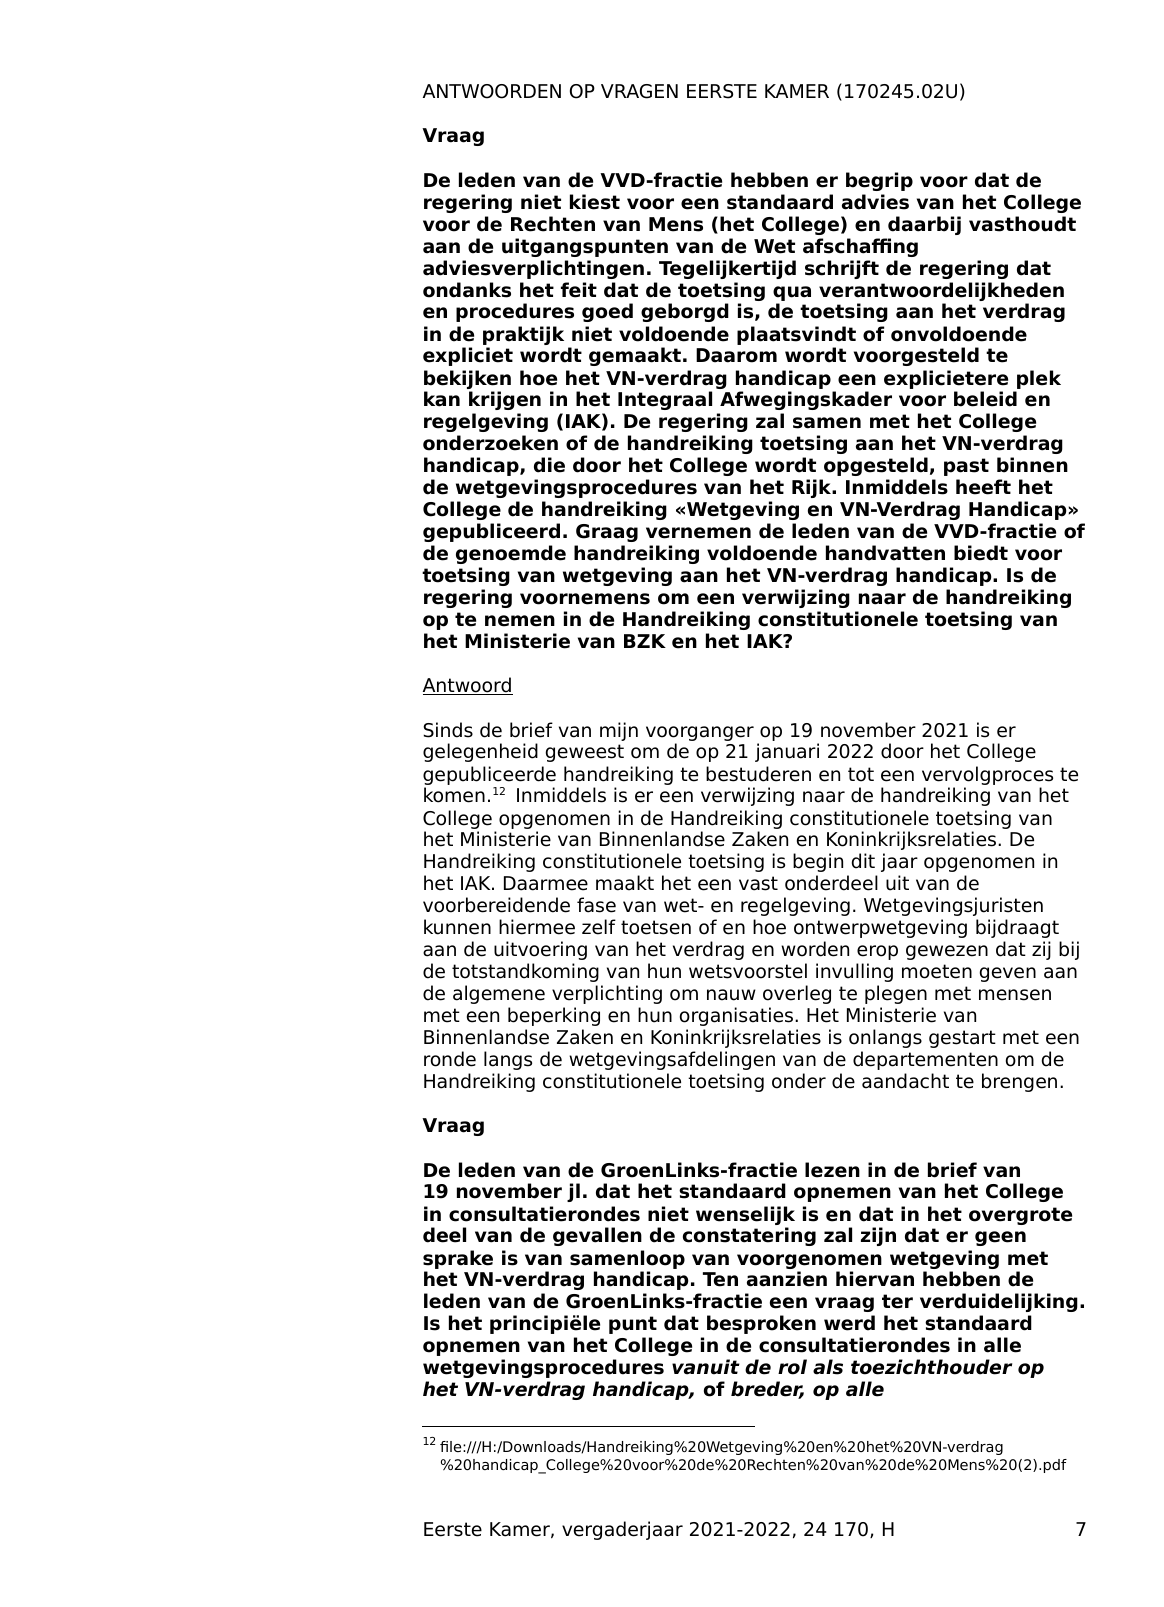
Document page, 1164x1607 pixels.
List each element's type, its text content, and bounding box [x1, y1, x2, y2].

text De leden van de VVD-fractie hebben er begrip voor dat de regering niet kiest voor een standaard advies van het College voor de Rechten van Mens (het College) en daarbij vasthoudt aan de uitgangspunten van de Wet afschaffing adviesverplichtingen. Tegelijkertijd schrijft de regering dat ondanks het feit dat de toetsing qua verantwoordelijkheden en procedures goed geborgd is, de toetsing aan het verdrag in de praktijk niet voldoende plaatsvindt of onvoldoende expliciet wordt gemaakt. Daarom wordt voorgesteld te bekijken hoe het VN-verdrag handicap een explicietere plek kan krijgen in het Integraal Afwegingskader voor beleid en regelgeving (IAK). De regering zal samen met het College onderzoeken of de handreiking toetsing aan het VN-verdrag handicap, die door het College wordt opgesteld, past binnen de wetgevingsprocedures van het Rijk. Inmiddels heeft het College de handreiking «Wetgeving en VN-Verdrag Handicap» gepubliceerd. Graag vernemen de leden van de VVD-fractie of de genoemde handreiking voldoende handvatten biedt voor toetsing van wetgeving aan het VN-verdrag handicap. Is de regering voornemens om een verwijzing naar de handreiking op te nemen in de Handreiking constitutionele toetsing van het Ministerie van BZK en het IAK? [422, 169, 1087, 653]
text De leden van de GroenLinks-fractie lezen in de brief van 19 november jl. dat het standaard opnemen van het College in consultatierondes niet wenselijk is en dat in het overgrote deel van de gevallen de constatering zal zijn dat er geen sprake is van samenloop van voorgenomen wetgeving met het VN-verdrag handicap. Ten aanzien hiervan hebben de leden van de GroenLinks-fractie een vraag ter verduidelijking. Is het principiële punt dat besproken werd het standaard opnemen van het College in de consultatierondes in alle wetgevingsprocedures vanuit de rol als toezichthouder op het VN-verdrag handicap, of breder, op alle [422, 1159, 1087, 1401]
text file:///H:/Downloads/Handreiking%20Wetgeving%20en%20het%20VN-verdrag%20handicap_College%20voor%20de%20Rechten%20van%20de%20Mens%20(2).pdf [422, 1435, 1087, 1474]
subtitle Vraag [422, 1115, 1087, 1137]
subtitle Antwoord [422, 675, 1087, 697]
subtitle ANTWOORDEN OP VRAGEN EERSTE KAMER (170245.02U) [422, 81, 1087, 103]
subtitle Vraag [422, 125, 1087, 147]
text Sinds de brief van mijn voorganger op 19 november 2021 is er gelegenheid geweest om de op 21 januari 2022 door het College gepubliceerde handreiking te bestuderen en tot een vervolgproces te komen. Inmiddels is er een verwijzing naar de handreiking van het College opgenomen in de Handreiking constitutionele toetsing van het Ministerie van Binnenlandse Zaken en Koninkrijksrelaties. De Handreiking constitutionele toetsing is begin dit jaar opgenomen in het IAK. Daarmee maakt het een vast onderdeel uit van de voorbereidende fase van wet- en regelgeving. Wetgevingsjuristen kunnen hiermee zelf toetsen of en hoe ontwerpwetgeving bijdraagt aan de uitvoering van het verdrag en worden erop gewezen dat zij bij de totstandkoming van hun wetsvoorstel invulling moeten geven aan de algemene verplichting om nauw overleg te plegen met mensen met een beperking en hun organisaties. Het Ministerie van Binnenlandse Zaken en Koninkrijksrelaties is onlangs gestart met een ronde langs de wetgevingsafdelingen van de departementen om de Handreiking constitutionele toetsing onder de aandacht te brengen. [422, 719, 1087, 1093]
